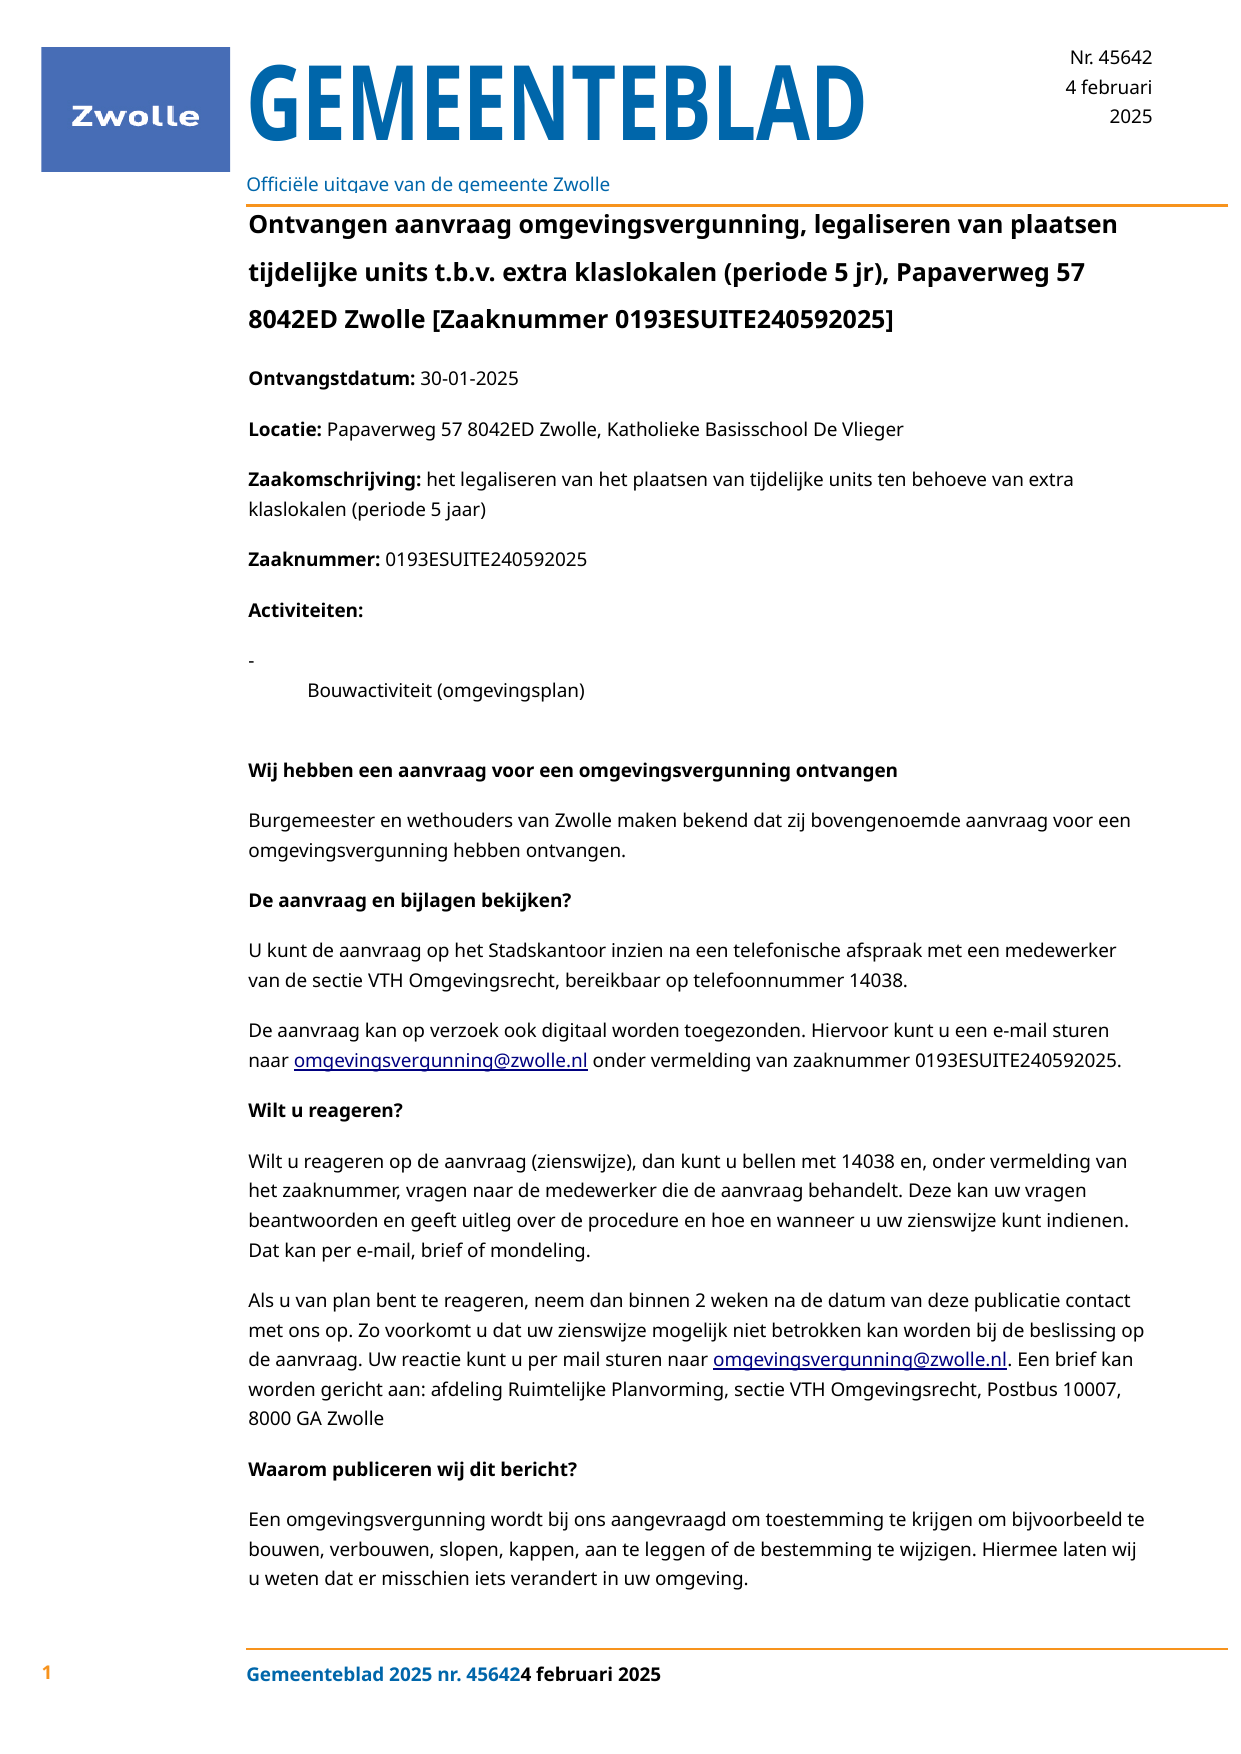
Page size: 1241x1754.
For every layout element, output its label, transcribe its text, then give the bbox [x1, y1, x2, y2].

text Locatie: Papaverweg 57 8042ED Zwolle, Katholieke Basisschool De Vlieger [248, 416, 1152, 442]
text Waarom publiceren wij dit bericht? [248, 1456, 1152, 1482]
text Wilt u reageren? [248, 1098, 1152, 1123]
text Ontvangstdatum: 30-01-2025 [248, 366, 1152, 391]
text U kunt de aanvraag op het Stadskantoor inzien na een telefonische afspraak met een medewerker van de sectie VTH Omgevingsrecht, bereikbaar op telefoonnummer 14038. [248, 938, 1152, 993]
text Een omgevingsvergunning wordt bij ons aangevraagd om toestemming te krijgen om bijvoorbeeld te bouwen, verbouwen, slopen, kappen, aan te leggen of de bestemming te wijzigen. Hiermee laten wij u weten dat er misschien iets verandert in uw omgeving. [248, 1506, 1152, 1591]
picture [41, 47, 231, 172]
text Zaakomschrijving: het legaliseren van het plaatsen van tijdelijke units ten behoeve van extra klaslokalen (periode 5 jaar) [248, 466, 1152, 522]
text Burgemeester en wethouders van Zwolle maken bekend dat zij bovengenoemde aanvraag voor een omgevingsvergunning hebben ontvangen. [248, 807, 1152, 862]
text Ontvangen aanvraag omgevingsvergunning, legaliseren van plaatsen tijdelijke units t.b.v. extra klaslokalen (periode 5 jr), Papaverweg 57 8042ED Zwolle [Zaaknummer 0193ESUITE240592025] [248, 207, 1152, 336]
text De aanvraag en bijlagen bekijken? [248, 887, 1152, 913]
text Wij hebben een aanvraag voor een omgevingsvergunning ontvangen [248, 757, 1152, 782]
text Activiteiten: [248, 597, 1152, 622]
text Wilt u reageren op de aanvraag (zienswijze), dan kunt u bellen met 14038 en, onder vermelding van het zaaknummer, vragen naar de medewerker die de aanvraag behandelt. Deze kan uw vragen beantwoorden en geeft uitleg over de procedure en hoe en wanneer u uw zienswijze kunt indienen. Dat kan per e-mail, brief of mondeling. [248, 1148, 1152, 1262]
text Zaaknummer: 0193ESUITE240592025 [248, 546, 1152, 572]
list Bouwactiviteit (omgevingsplan) [248, 677, 1152, 702]
text De aanvraag kan op verzoek ook digitaal worden toegezonden. Hiervoor kunt u een e-mail sturen naar omgevingsvergunning@zwolle.nl onder vermelding van zaaknummer 0193ESUITE240592025. [248, 1018, 1152, 1073]
text Als u van plan bent te reageren, neem dan binnen 2 weken na de datum van deze publicatie contact met ons op. Zo voorkomt u dat uw zienswijze mogelijk niet betrokken kan worden bij de beslissing op de aanvraag. Uw reactie kunt u per mail sturen naar omgevingsvergunning@zwolle.nl. Een brief kan worden gericht aan: afdeling Ruimtelijke Planvorming, sectie VTH Omgevingsrecht, Postbus 10007, 8000 GA Zwolle [248, 1287, 1152, 1431]
